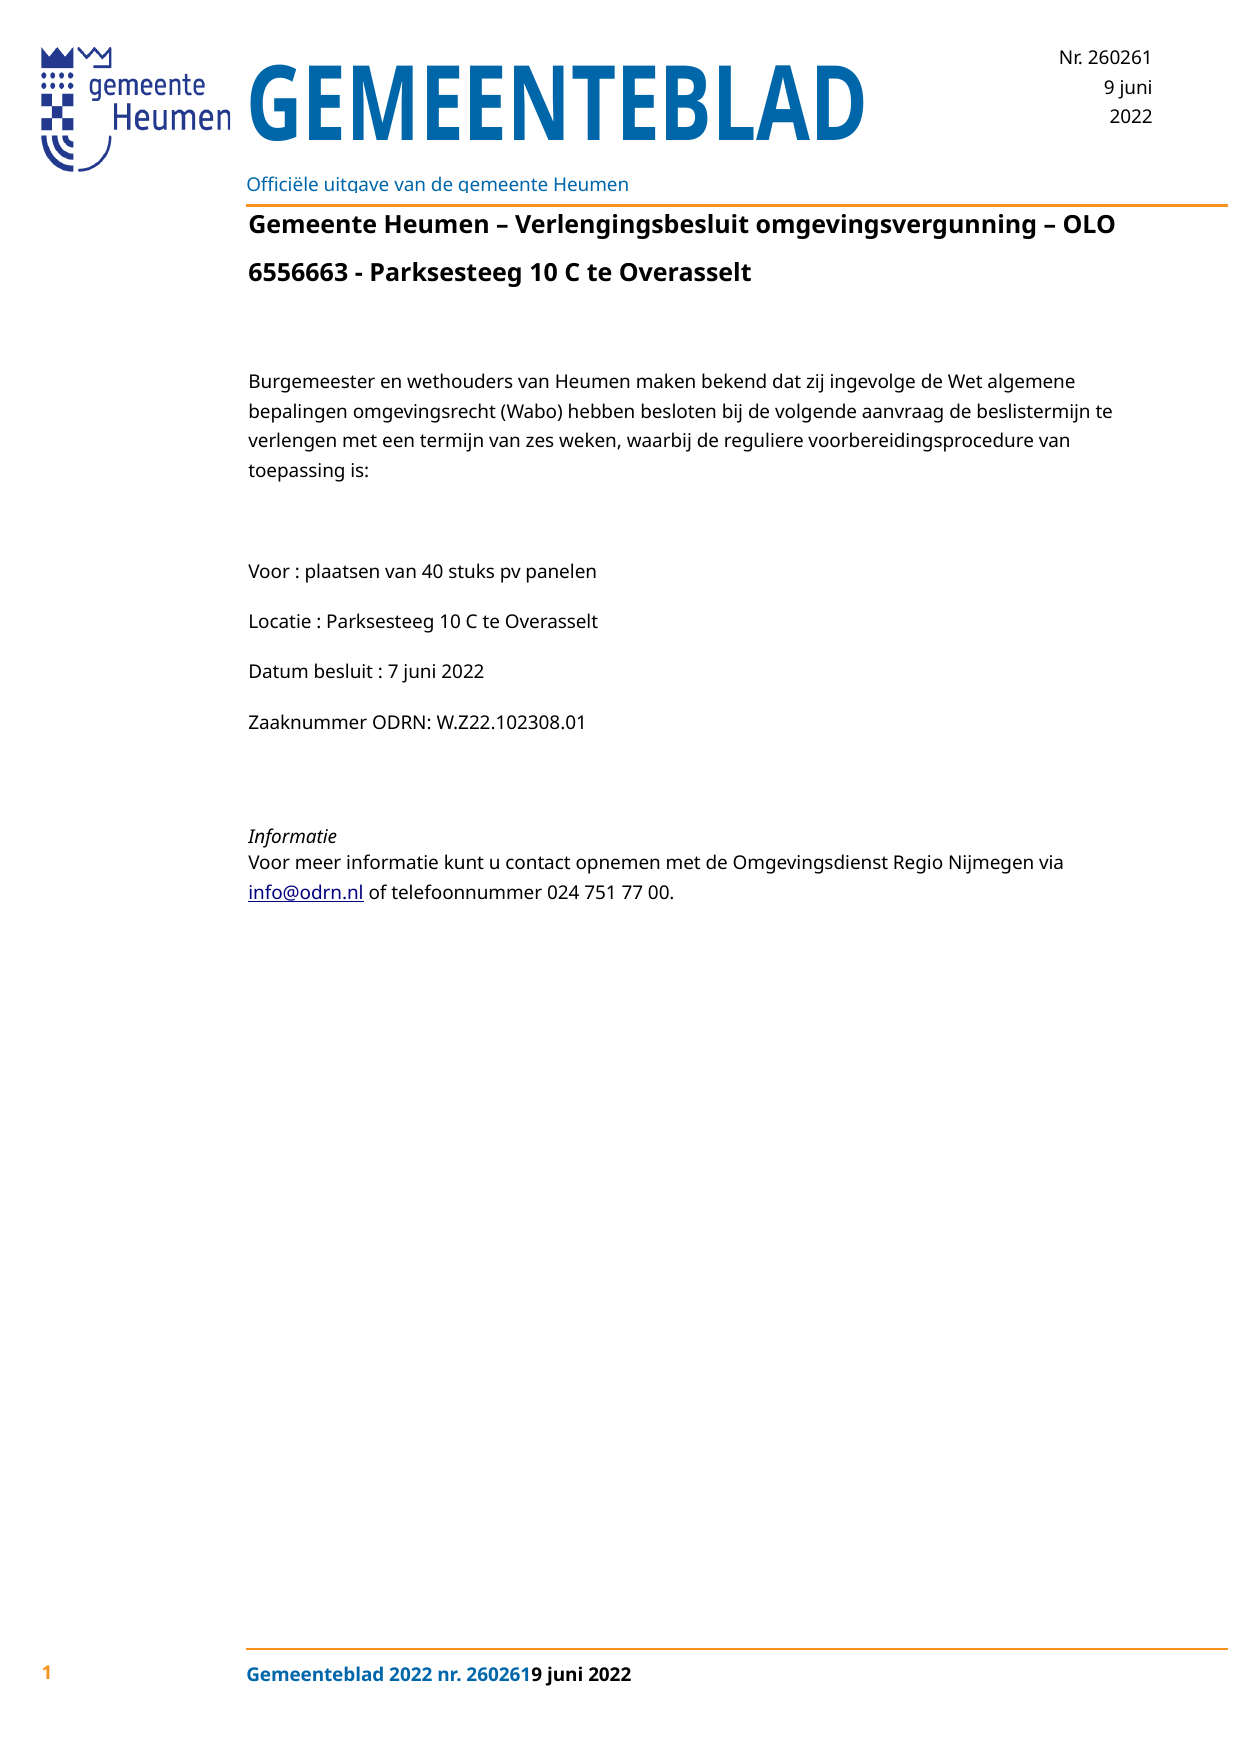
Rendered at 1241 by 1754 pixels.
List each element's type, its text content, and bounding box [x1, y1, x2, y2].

text Burgemeester en wethouders van Heumen maken bekend dat zij ingevolge de Wet algemene bepalingen omgevingsrecht (Wabo) hebben besloten bij de volgende aanvraag de beslistermijn te verlengen met een termijn van zes weken, waarbij de reguliere voorbereidingsprocedure van toepassing is: [248, 368, 1152, 483]
text Voor meer informatie kunt u contact opnemen met de Omgevingsdienst Regio Nijmegen via info@odrn.nl of telefoonnummer 024 751 77 00. [248, 849, 1152, 904]
text Zaaknummer ODRN: W.Z22.102308.01 [248, 709, 1152, 735]
text Datum besluit : 7 juni 2022 [248, 659, 1152, 684]
text Locatie : Parksesteeg 10 C te Overasselt [248, 608, 1152, 634]
text Gemeente Heumen – Verlengingsbesluit omgevingsvergunning – OLO 6556663 - Parksesteeg 10 C te Overasselt [248, 207, 1152, 288]
picture [41, 47, 231, 172]
text Voor : plaatsen van 40 stuks pv panelen [248, 558, 1152, 584]
text Informatie [248, 823, 1152, 849]
